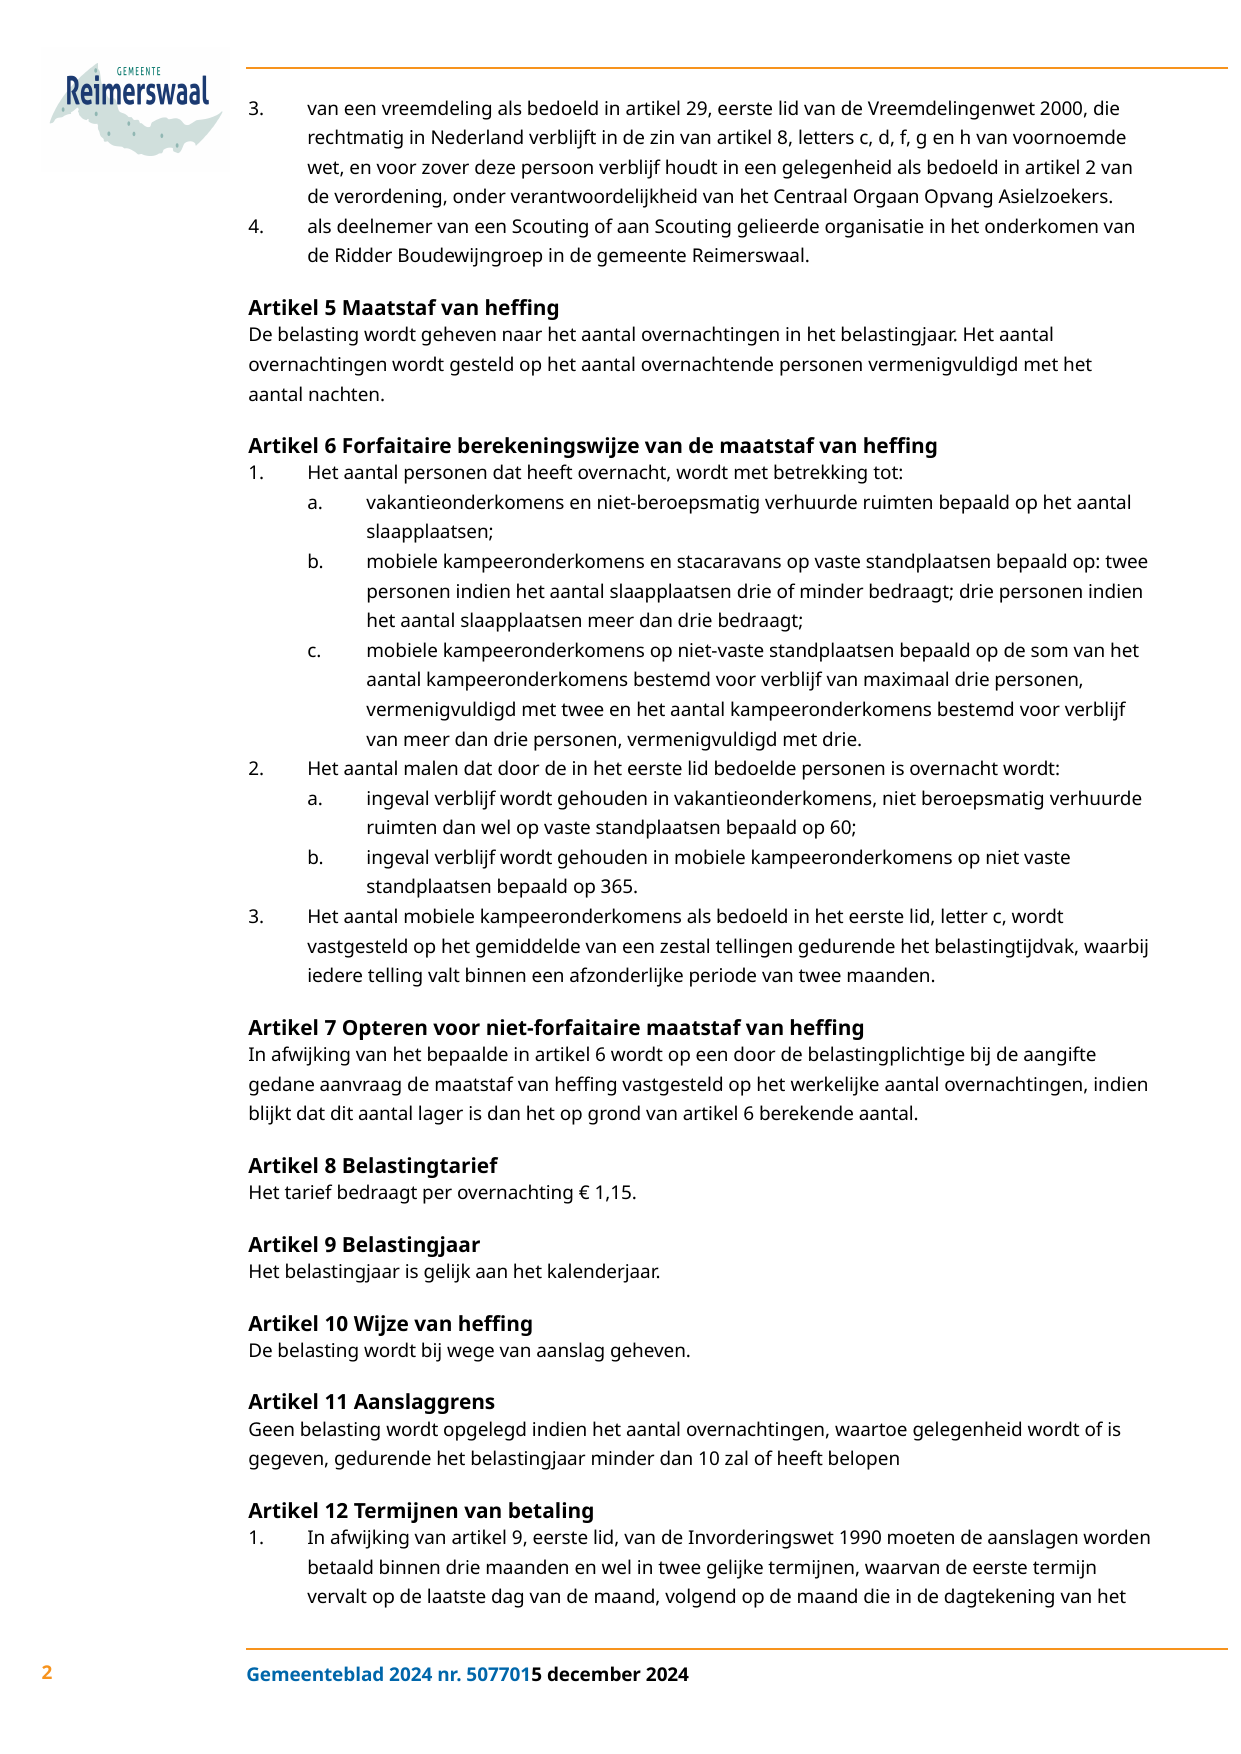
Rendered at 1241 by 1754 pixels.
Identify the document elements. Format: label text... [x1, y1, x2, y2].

list als deelnemer van een Scouting of aan Scouting gelieerde organisatie in het onderkomen van de Ridder Boudewijngroep in de gemeente Reimerswaal. [248, 213, 1152, 268]
text Het tarief bedraagt per overnachting € 1,15. [248, 1179, 1152, 1205]
text Geen belasting wordt opgelegd indien het aantal overnachtingen, waartoe gelegenheid wordt of is gegeven, gedurende het belastingjaar minder dan 10 zal of heeft belopen [248, 1416, 1152, 1471]
list Het aantal malen dat door de in het eerste lid bedoelde personen is overnacht wordt: [248, 755, 1152, 781]
list ingeval verblijf wordt gehouden in mobiele kampeeronderkomens op niet vaste standplaatsen bepaald op 365. [307, 844, 1152, 899]
list Het aantal mobiele kampeeronderkomens als bedoeld in het eerste lid, letter c, wordt vastgesteld op het gemiddelde van een zestal tellingen gedurende het belastingtijdvak, waarbij iedere telling valt binnen een afzonderlijke periode van twee maanden. [248, 903, 1152, 988]
text In afwijking van het bepaalde in artikel 6 wordt op een door de belastingplichtige bij de aangifte gedane aanvraag de maatstaf van heffing vastgesteld op het werkelijke aantal overnachtingen, indien blijkt dat dit aantal lager is dan het op grond van artikel 6 berekende aantal. [248, 1041, 1152, 1126]
text Artikel 12 Termijnen van betaling [248, 1496, 1152, 1524]
text Artikel 5 Maatstaf van heffing [248, 293, 1152, 322]
picture [41, 47, 231, 172]
list vakantieonderkomens en niet-beroepsmatig verhuurde ruimten bepaald op het aantal slaapplaatsen; [307, 489, 1152, 544]
list mobiele kampeeronderkomens en stacaravans op vaste standplaatsen bepaald op: twee personen indien het aantal slaapplaatsen drie of minder bedraagt; drie personen indien het aantal slaapplaatsen meer dan drie bedraagt; [307, 548, 1152, 633]
list van een vreemdeling als bedoeld in artikel 29, eerste lid van de Vreemdelingenwet 2000, die rechtmatig in Nederland verblijft in de zin van artikel 8, letters c, d, f, g en h van voornoemde wet, en voor zover deze persoon verblijf houdt in een gelegenheid als bedoeld in artikel 2 van de verordening, onder verantwoordelijkheid van het Centraal Orgaan Opvang Asielzoekers. [248, 95, 1152, 209]
text Artikel 9 Belastingjaar [248, 1230, 1152, 1258]
text Artikel 11 Aanslaggrens [248, 1387, 1152, 1416]
text De belasting wordt geheven naar het aantal overnachtingen in het belastingjaar. Het aantal overnachtingen wordt gesteld op het aantal overnachtende personen vermenigvuldigd met het aantal nachten. [248, 322, 1152, 406]
text Artikel 10 Wijze van heffing [248, 1309, 1152, 1337]
text Artikel 7 Opteren voor niet-forfaitaire maatstaf van heffing [248, 1013, 1152, 1041]
text Artikel 8 Belastingtarief [248, 1151, 1152, 1179]
list Het aantal personen dat heeft overnacht, wordt met betrekking tot: [248, 459, 1152, 485]
list ingeval verblijf wordt gehouden in vakantieonderkomens, niet beroepsmatig verhuurde ruimten dan wel op vaste standplaatsen bepaald op 60; [307, 785, 1152, 840]
text Artikel 6 Forfaitaire berekeningswijze van de maatstaf van heffing [248, 431, 1152, 459]
list mobiele kampeeronderkomens op niet-vaste standplaatsen bepaald op de som van het aantal kampeeronderkomens bestemd voor verblijf van maximaal drie personen, vermenigvuldigd met twee en het aantal kampeeronderkomens bestemd voor verblijf van meer dan drie personen, vermenigvuldigd met drie. [307, 637, 1152, 752]
text Het belastingjaar is gelijk aan het kalenderjaar. [248, 1258, 1152, 1284]
text De belasting wordt bij wege van aanslag geheven. [248, 1337, 1152, 1363]
list In afwijking van artikel 9, eerste lid, van de Invorderingswet 1990 moeten de aanslagen worden betaald binnen drie maanden en wel in twee gelijke termijnen, waarvan de eerste termijn vervalt op de laatste dag van de maand, volgend op de maand die in de dagtekening van het [248, 1524, 1152, 1609]
